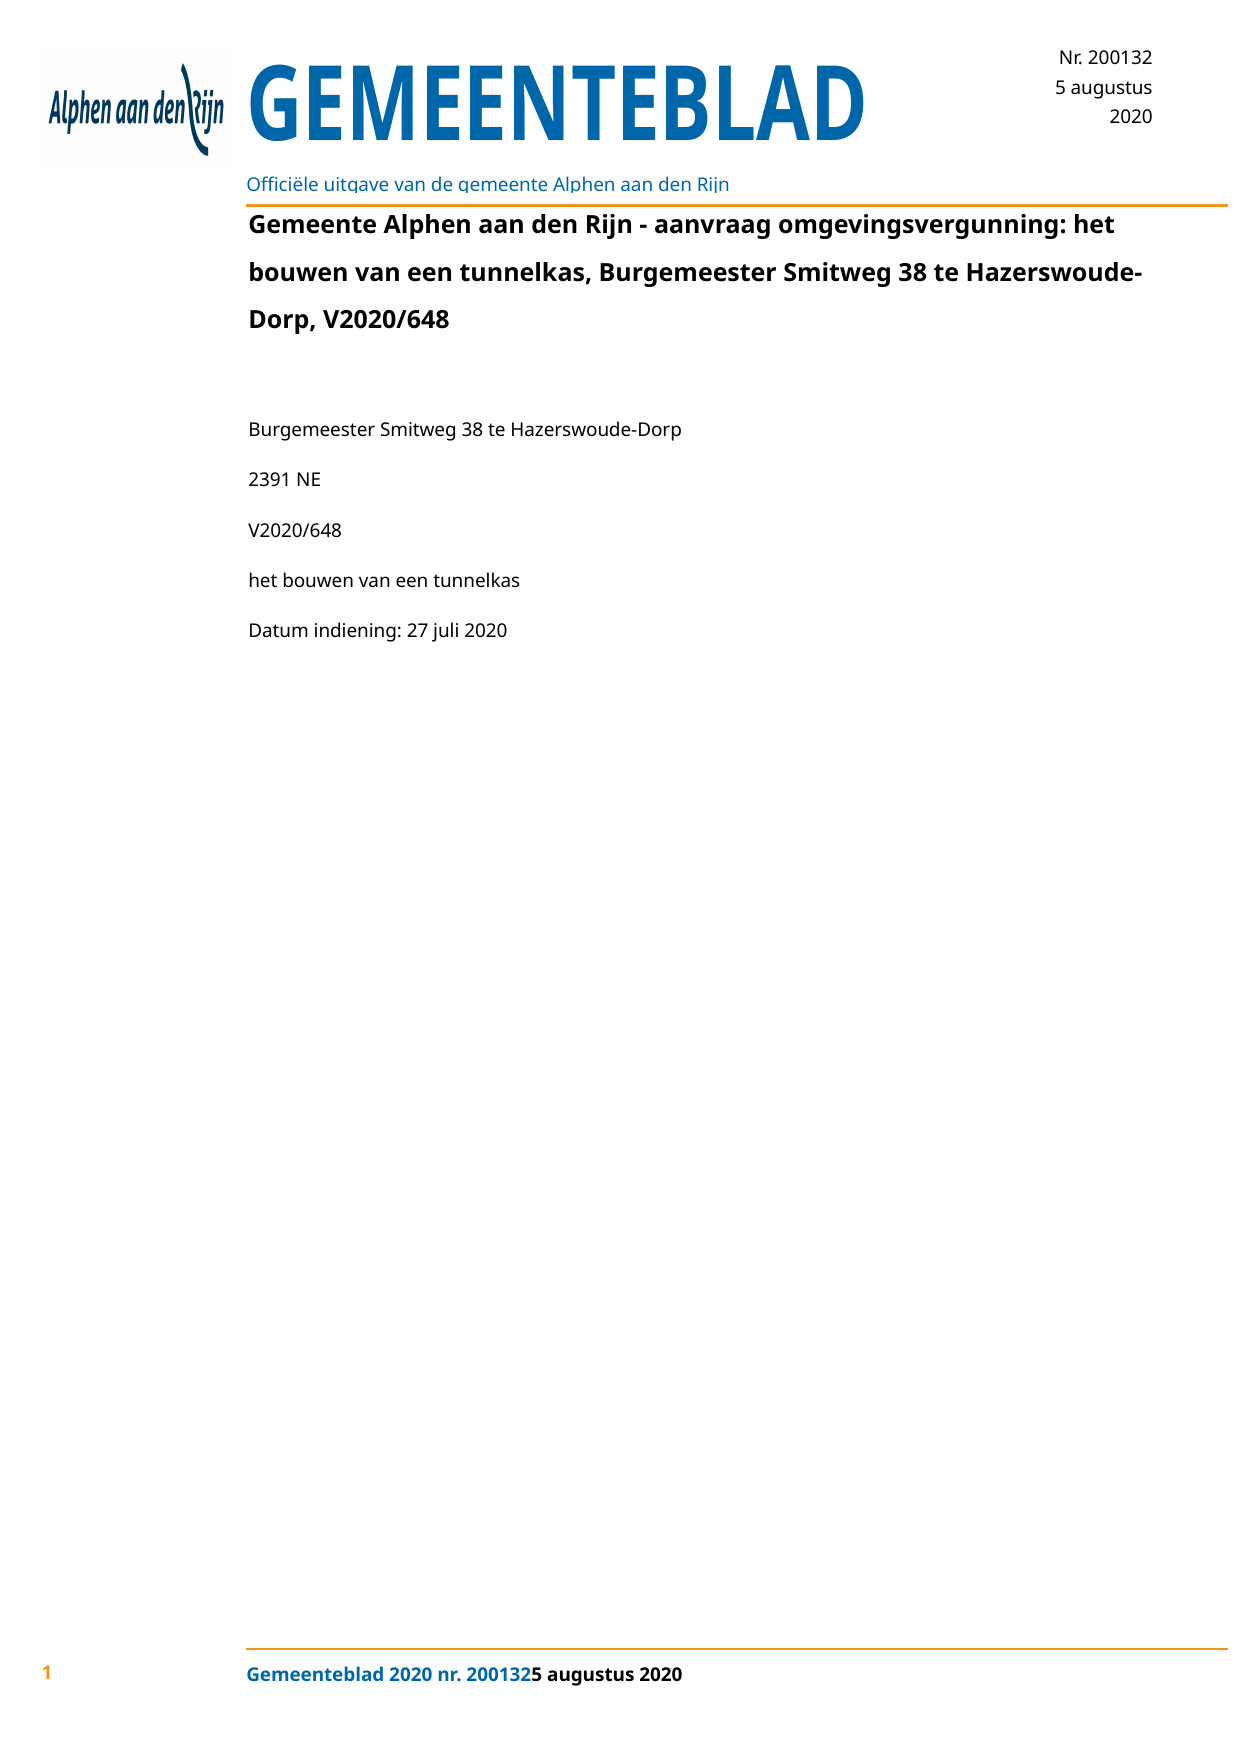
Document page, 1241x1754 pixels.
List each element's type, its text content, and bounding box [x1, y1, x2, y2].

text Gemeente Alphen aan den Rijn - aanvraag omgevingsvergunning: het bouwen van een tunnelkas, Burgemeester Smitweg 38 te Hazerswoude-Dorp, V2020/648 [248, 207, 1152, 336]
text Datum indiening: 27 juli 2020 [248, 618, 1152, 643]
text V2020/648 [248, 517, 1152, 542]
text 2391 NE [248, 466, 1152, 492]
text het bouwen van een tunnelkas [248, 567, 1152, 593]
picture [41, 47, 231, 172]
text Burgemeester Smitweg 38 te Hazerswoude-Dorp [248, 416, 1152, 442]
